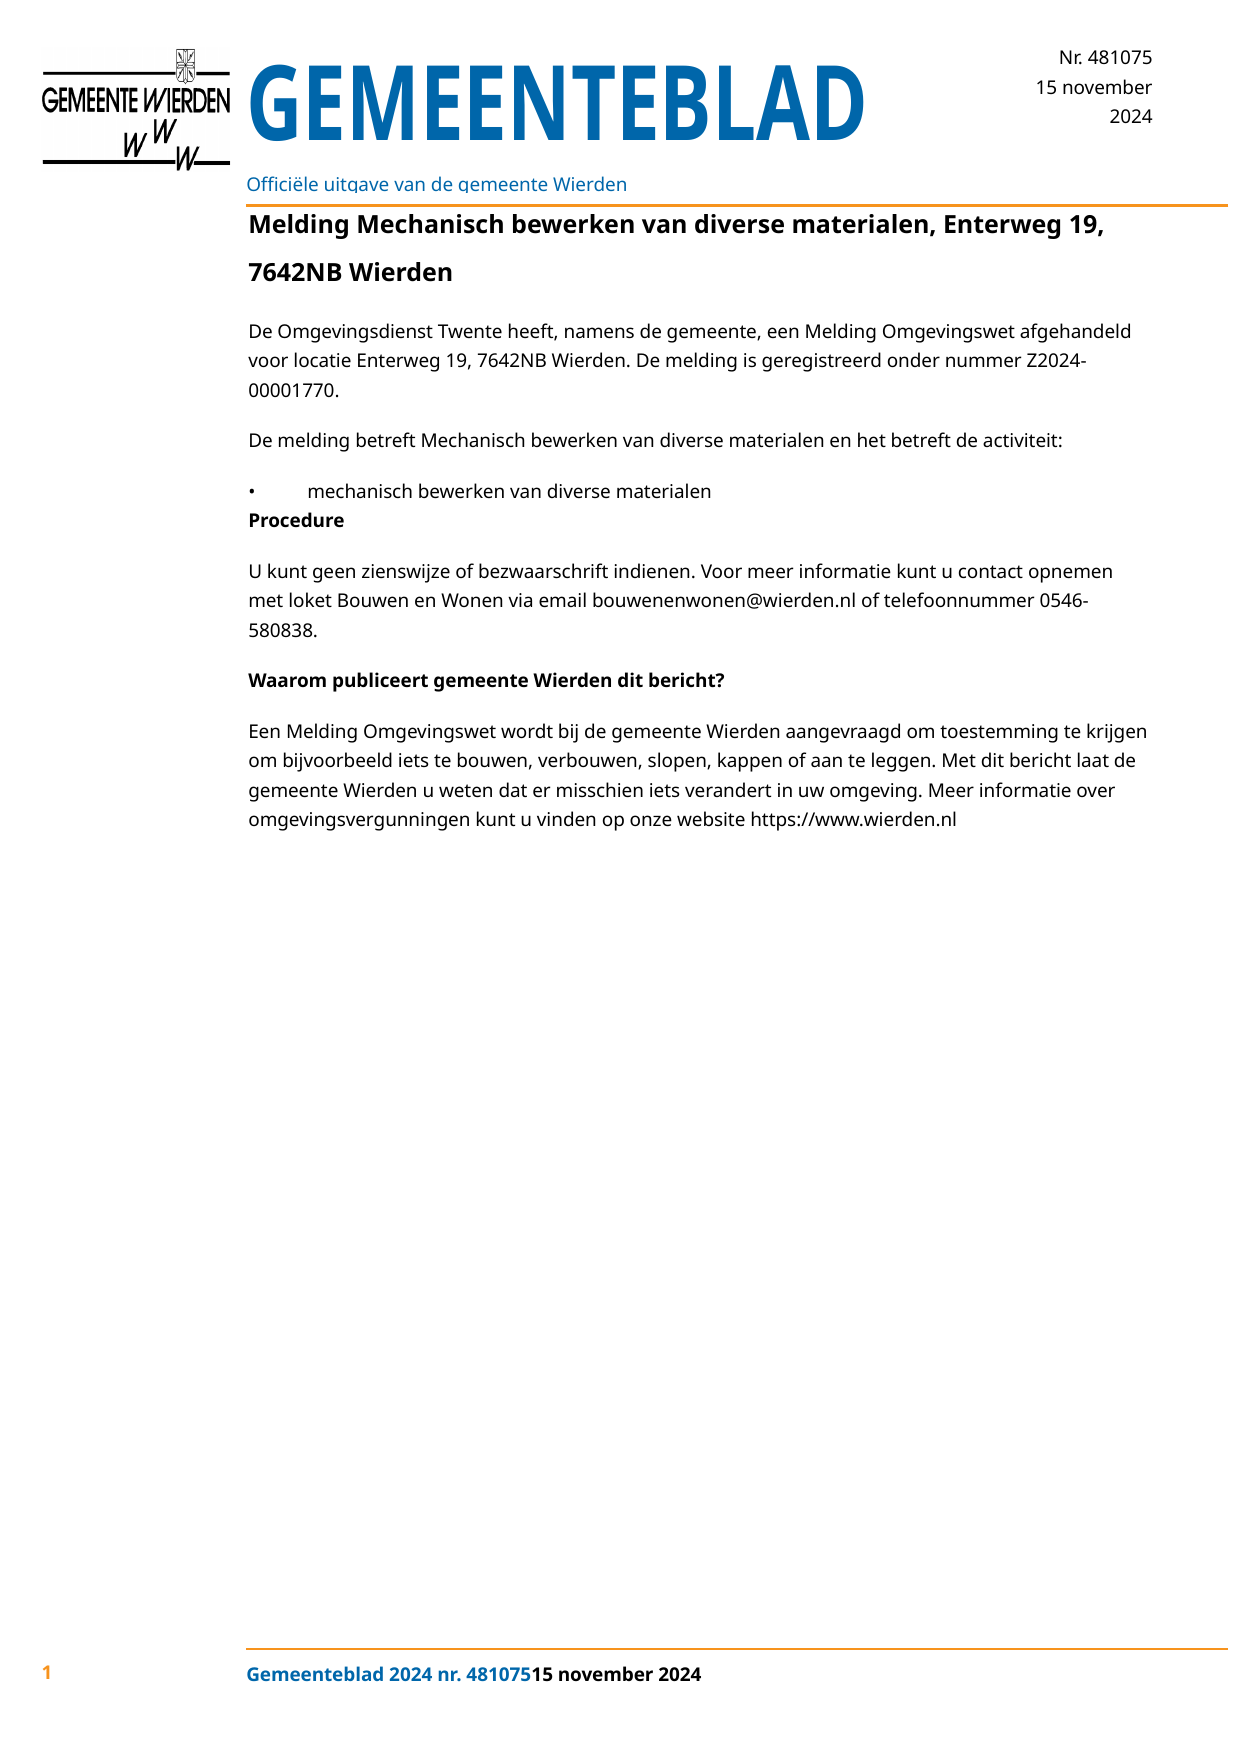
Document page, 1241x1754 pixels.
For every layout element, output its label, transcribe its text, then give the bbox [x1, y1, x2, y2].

text Waarom publiceert gemeente Wierden dit bericht? [248, 667, 1152, 693]
text De melding betreft Mechanisch bewerken van diverse materialen en het betreft de activiteit: [248, 427, 1152, 453]
text De Omgevingsdienst Twente heeft, namens de gemeente, een Melding Omgevingswet afgehandeld voor locatie Enterweg 19, 7642NB Wierden. De melding is geregistreerd onder nummer Z2024-00001770. [248, 318, 1152, 403]
text Procedure [248, 507, 1152, 533]
text Melding Mechanisch bewerken van diverse materialen, Enterweg 19, 7642NB Wierden [248, 207, 1152, 288]
list mechanisch bewerken van diverse materialen [248, 478, 1152, 504]
text Een Melding Omgevingswet wordt bij de gemeente Wierden aangevraagd om toestemming te krijgen om bijvoorbeeld iets te bouwen, verbouwen, slopen, kappen of aan te leggen. Met dit bericht laat de gemeente Wierden u weten dat er misschien iets verandert in uw omgeving. Meer informatie over omgevingsvergunningen kunt u vinden op onze website https://www.wierden.nl [248, 718, 1152, 832]
text U kunt geen zienswijze of bezwaarschrift indienen. Voor meer informatie kunt u contact opnemen met loket Bouwen en Wonen via email bouwenenwonen@wierden.nl of telefoonnummer 0546-580838. [248, 558, 1152, 643]
picture [41, 47, 231, 172]
